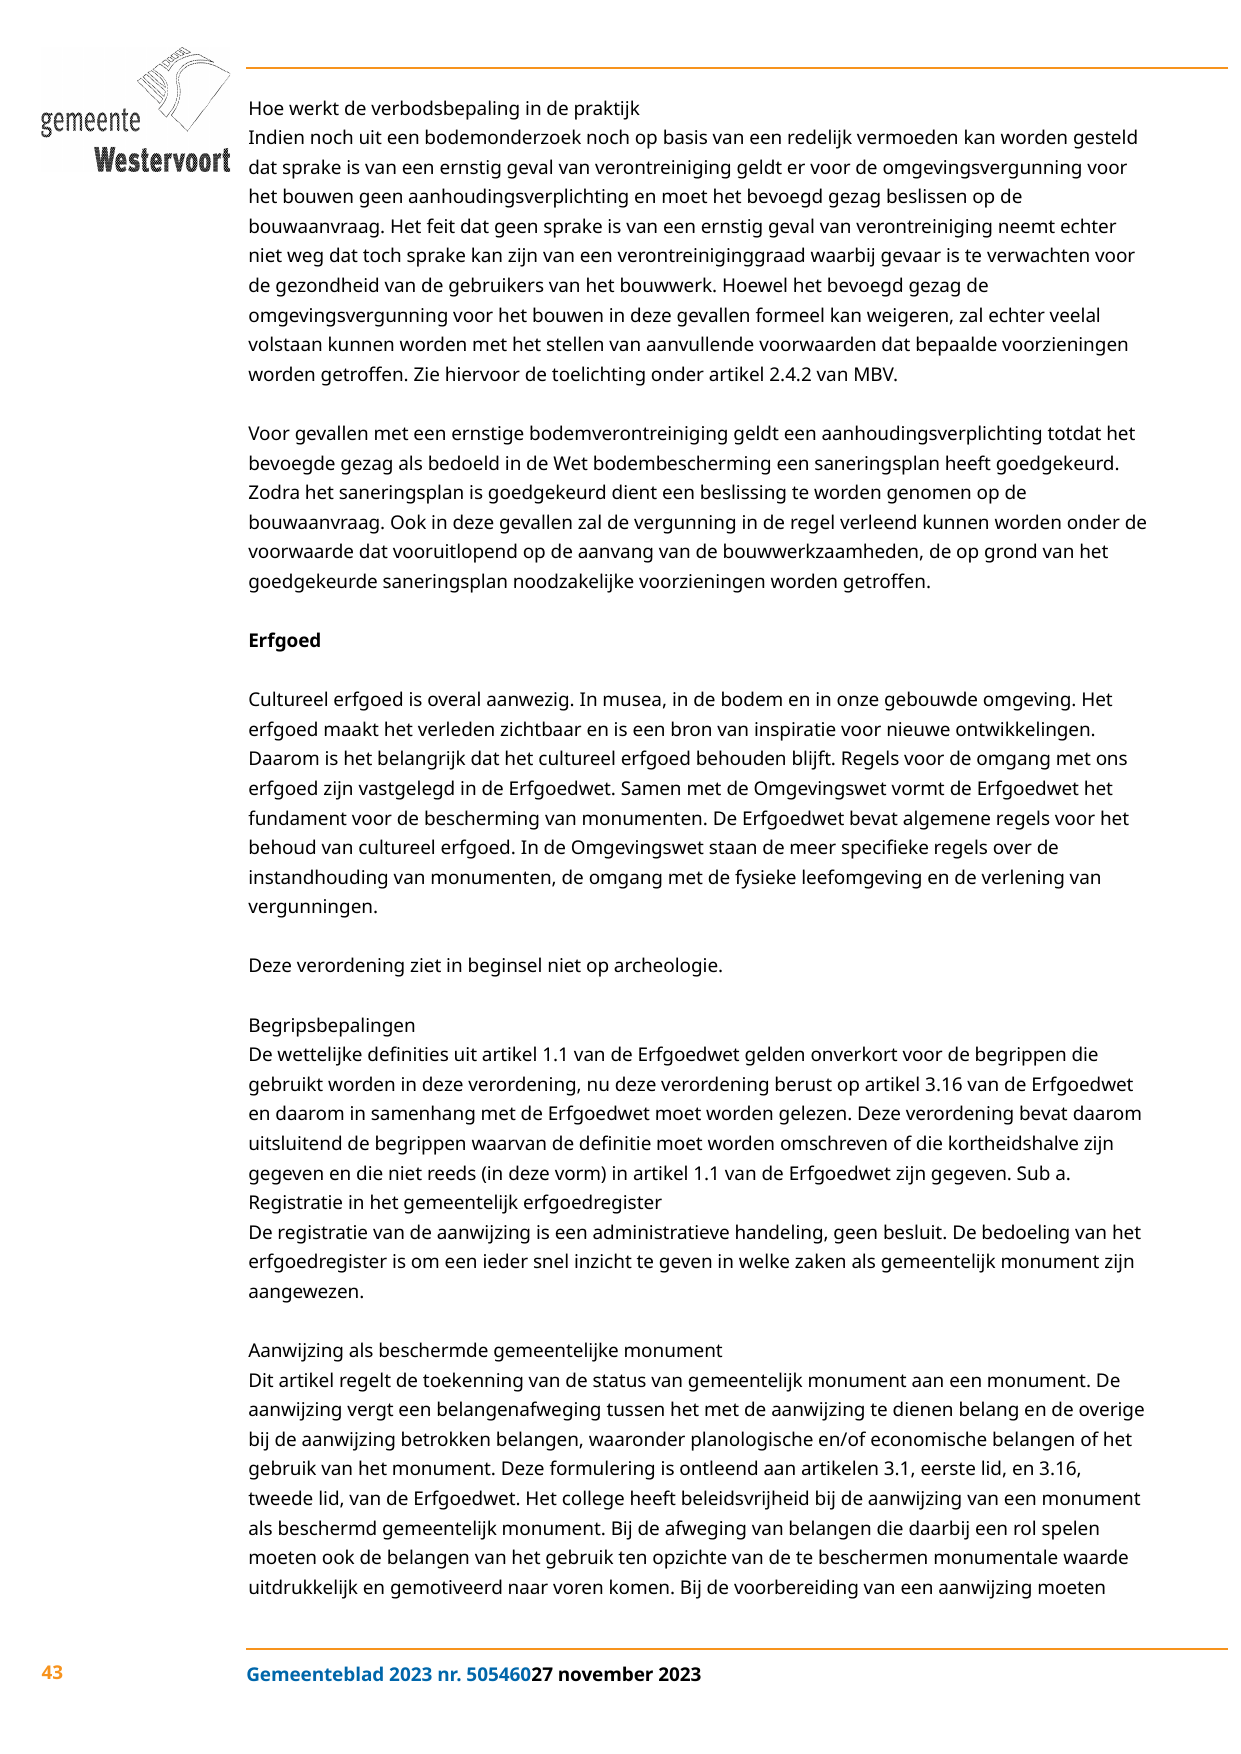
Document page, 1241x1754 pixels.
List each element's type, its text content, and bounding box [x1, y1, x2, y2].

text Hoe werkt de verbodsbepaling in de praktijk [248, 95, 1152, 121]
text De registratie van de aanwijzing is een administratieve handeling, geen besluit. De bedoeling van het erfgoedregister is om een ieder snel inzicht te geven in welke zaken als gemeentelijk monument zijn aangewezen. [248, 1219, 1152, 1304]
text Begripsbepalingen [248, 1012, 1152, 1038]
text Voor gevallen met een ernstige bodemverontreiniging geldt een aanhoudingsverplichting totdat het bevoegde gezag als bedoeld in de Wet bodembescherming een saneringsplan heeft goedgekeurd. Zodra het saneringsplan is goedgekeurd dient een beslissing te worden genomen op de bouwaanvraag. Ook in deze gevallen zal de vergunning in de regel verleend kunnen worden onder de voorwaarde dat vooruitlopend op de aanvang van de bouwwerkzaamheden, de op grond van het goedgekeurde saneringsplan noodzakelijke voorzieningen worden getroffen. [248, 420, 1152, 594]
text Aanwijzing als beschermde gemeentelijke monument [248, 1337, 1152, 1363]
text Cultureel erfgoed is overal aanwezig. In musea, in de bodem en in onze gebouwde omgeving. Het erfgoed maakt het verleden zichtbaar en is een bron van inspiratie voor nieuwe ontwikkelingen. Daarom is het belangrijk dat het cultureel erfgoed behouden blijft. Regels voor de omgang met ons erfgoed zijn vastgelegd in de Erfgoedwet. Samen met de Omgevingswet vormt de Erfgoedwet het fundament voor de bescherming van monumenten. De Erfgoedwet bevat algemene regels voor het behoud van cultureel erfgoed. In de Omgevingswet staan de meer specifieke regels over de instandhouding van monumenten, de omgang met de fysieke leefomgeving en de verlening van vergunningen. [248, 686, 1152, 919]
text Erfgoed [248, 627, 1152, 653]
picture [41, 47, 231, 172]
text Indien noch uit een bodemonderzoek noch op basis van een redelijk vermoeden kan worden gesteld dat sprake is van een ernstig geval van verontreiniging geldt er voor de omgevingsvergunning voor het bouwen geen aanhoudingsverplichting en moet het bevoegd gezag beslissen op de bouwaanvraag. Het feit dat geen sprake is van een ernstig geval van verontreiniging neemt echter niet weg dat toch sprake kan zijn van een verontreiniginggraad waarbij gevaar is te verwachten voor de gezondheid van de gebruikers van het bouwwerk. Hoewel het bevoegd gezag de omgevingsvergunning voor het bouwen in deze gevallen formeel kan weigeren, zal echter veelal volstaan kunnen worden met het stellen van aanvullende voorwaarden dat bepaalde voorzieningen worden getroffen. Zie hiervoor de toelichting onder artikel 2.4.2 van MBV. [248, 124, 1152, 387]
text Deze verordening ziet in beginsel niet op archeologie. [248, 953, 1152, 978]
text Dit artikel regelt de toekenning van de status van gemeentelijk monument aan een monument. De aanwijzing vergt een belangenafweging tussen het met de aanwijzing te dienen belang en de overige bij de aanwijzing betrokken belangen, waaronder planologische en/of economische belangen of het gebruik van het monument. Deze formulering is ontleend aan artikelen 3.1, eerste lid, en 3.16, tweede lid, van de Erfgoedwet. Het college heeft beleidsvrijheid bij de aanwijzing van een monument als beschermd gemeentelijk monument. Bij de afweging van belangen die daarbij een rol spelen moeten ook de belangen van het gebruik ten opzichte van de te beschermen monumentale waarde uitdrukkelijk en gemotiveerd naar voren komen. Bij de voorbereiding van een aanwijzing moeten [248, 1367, 1152, 1600]
text De wettelijke definities uit artikel 1.1 van de Erfgoedwet gelden onverkort voor de begrippen die gebruikt worden in deze verordening, nu deze verordening berust op artikel 3.16 van de Erfgoedwet en daarom in samenhang met de Erfgoedwet moet worden gelezen. Deze verordening bevat daarom uitsluitend de begrippen waarvan de definitie moet worden omschreven of die kortheidshalve zijn gegeven en die niet reeds (in deze vorm) in artikel 1.1 van de Erfgoedwet zijn gegeven. Sub a. [248, 1041, 1152, 1186]
text Registratie in het gemeentelijk erfgoedregister [248, 1189, 1152, 1215]
